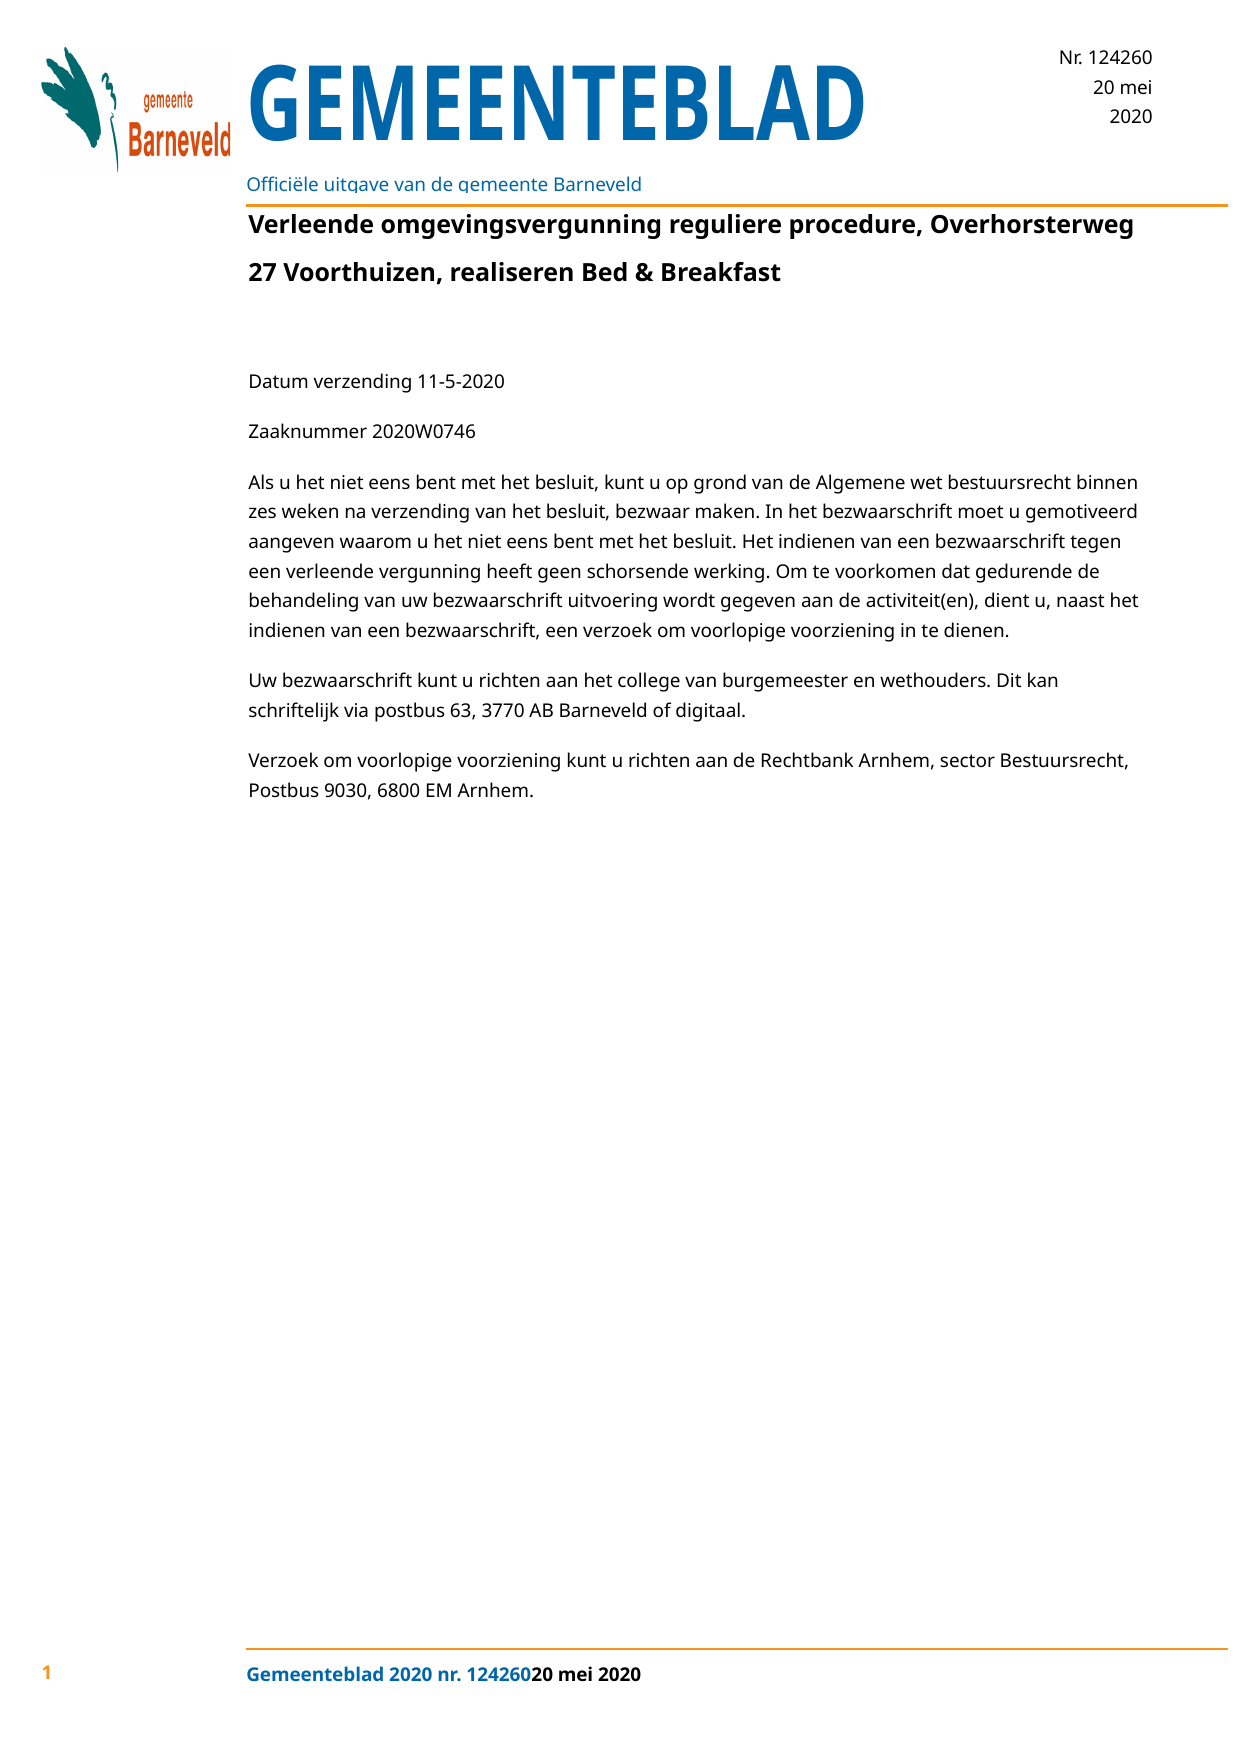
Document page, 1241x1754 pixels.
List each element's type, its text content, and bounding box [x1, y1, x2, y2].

text Zaaknummer 2020W0746 [248, 419, 1152, 444]
text Verzoek om voorlopige voorziening kunt u richten aan de Rechtbank Arnhem, sector Bestuursrecht, Postbus 9030, 6800 EM Arnhem. [248, 747, 1152, 803]
text Datum verzending 11-5-2020 [248, 368, 1152, 394]
text Uw bezwaarschrift kunt u richten aan het college van burgemeester en wethouders. Dit kan schriftelijk via postbus 63, 3770 AB Barneveld of digitaal. [248, 667, 1152, 723]
picture [41, 47, 231, 172]
text Als u het niet eens bent met het besluit, kunt u op grond van de Algemene wet bestuursrecht binnen zes weken na verzending van het besluit, bezwaar maken. In het bezwaarschrift moet u gemotiveerd aangeven waarom u het niet eens bent met het besluit. Het indienen van een bezwaarschrift tegen een verleende vergunning heeft geen schorsende werking. Om te voorkomen dat gedurende de behandeling van uw bezwaarschrift uitvoering wordt gegeven aan de activiteit(en), dient u, naast het indienen van een bezwaarschrift, een verzoek om voorlopige voorziening in te dienen. [248, 469, 1152, 643]
text Verleende omgevingsvergunning reguliere procedure, Overhorsterweg 27 Voorthuizen, realiseren Bed & Breakfast [248, 207, 1152, 288]
